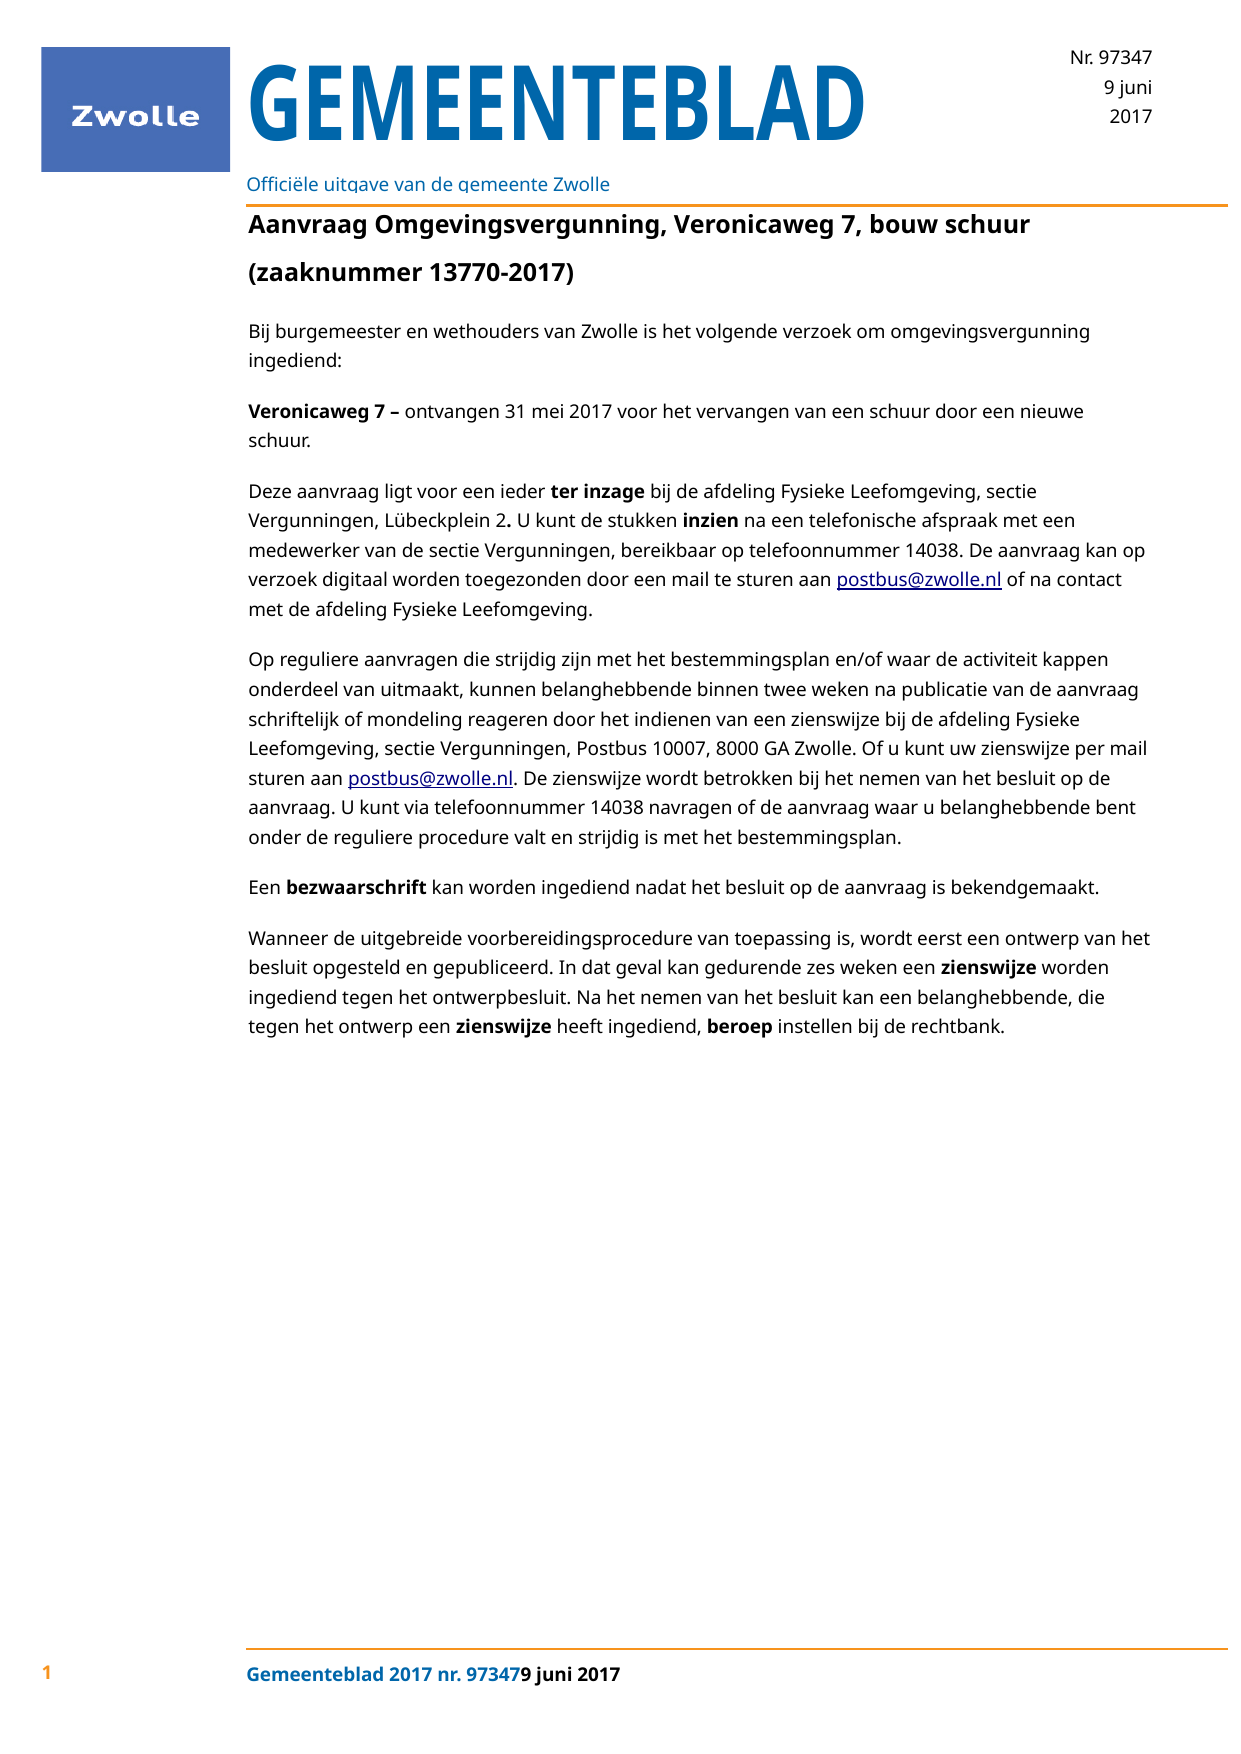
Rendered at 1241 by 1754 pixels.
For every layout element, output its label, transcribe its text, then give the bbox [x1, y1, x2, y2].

picture [41, 47, 231, 172]
text Bij burgemeester en wethouders van Zwolle is het volgende verzoek om omgevingsvergunning ingediend: [248, 318, 1152, 373]
text Op reguliere aanvragen die strijdig zijn met het bestemmingsplan en/of waar de activiteit kappen onderdeel van uitmaakt, kunnen belanghebbende binnen twee weken na publicatie van de aanvraag schriftelijk of mondeling reageren door het indienen van een zienswijze bij de afdeling Fysieke Leefomgeving, sectie Vergunningen, Postbus 10007, 8000 GA Zwolle. Of u kunt uw zienswijze per mail sturen aan postbus@zwolle.nl. De zienswijze wordt betrokken bij het nemen van het besluit op de aanvraag. U kunt via telefoonnummer 14038 navragen of de aanvraag waar u belanghebbende bent onder de reguliere procedure valt en strijdig is met het bestemmingsplan. [248, 647, 1152, 850]
text Deze aanvraag ligt voor een ieder ter inzage bij de afdeling Fysieke Leefomgeving, sectie Vergunningen, Lübeckplein 2. U kunt de stukken inzien na een telefonische afspraak met een medewerker van de sectie Vergunningen, bereikbaar op telefoonnummer 14038. De aanvraag kan op verzoek digitaal worden toegezonden door een mail te sturen aan postbus@zwolle.nl of na contact met de afdeling Fysieke Leefomgeving. [248, 478, 1152, 622]
text Wanneer de uitgebreide voorbereidingsprocedure van toepassing is, wordt eerst een ontwerp van het besluit opgesteld en gepubliceerd. In dat geval kan gedurende zes weken een zienswijze worden ingediend tegen het ontwerpbesluit. Na het nemen van het besluit kan een belanghebbende, die tegen het ontwerp een zienswijze heeft ingediend, beroep instellen bij de rechtbank. [248, 925, 1152, 1039]
text Aanvraag Omgevingsvergunning, Veronicaweg 7, bouw schuur (zaaknummer 13770-2017) [248, 207, 1152, 288]
text Veronicaweg 7 – ontvangen 31 mei 2017 voor het vervangen van een schuur door een nieuwe schuur. [248, 398, 1152, 453]
text Een bezwaarschrift kan worden ingediend nadat het besluit op de aanvraag is bekendgemaakt. [248, 874, 1152, 900]
